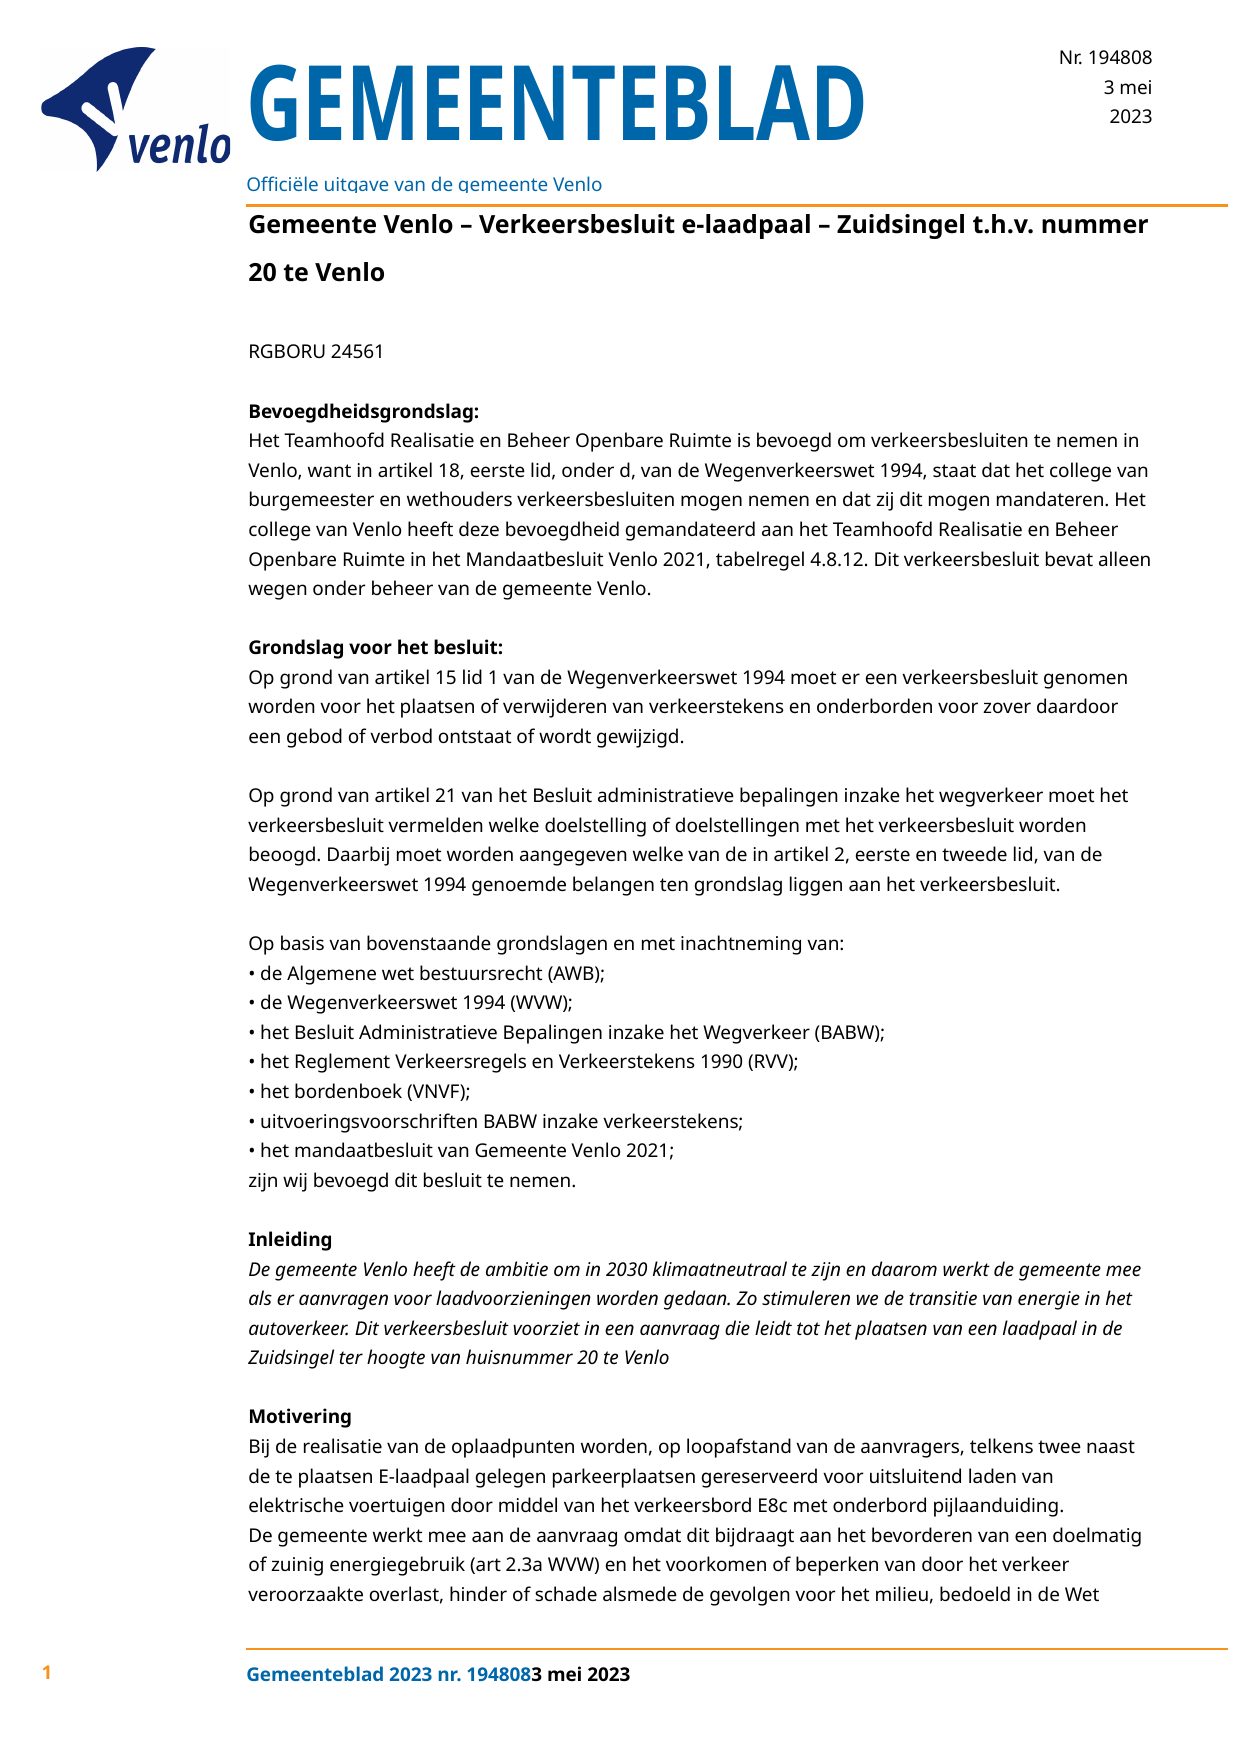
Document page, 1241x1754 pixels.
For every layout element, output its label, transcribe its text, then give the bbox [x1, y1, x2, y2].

text Op grond van artikel 21 van het Besluit administratieve bepalingen inzake het wegverkeer moet het verkeersbesluit vermelden welke doelstelling of doelstellingen met het verkeersbesluit worden beoogd. Daarbij moet worden aangegeven welke van de in artikel 2, eerste en tweede lid, van de Wegenverkeerswet 1994 genoemde belangen ten grondslag liggen aan het verkeersbesluit. [248, 782, 1152, 897]
text • de Wegenverkeerswet 1994 (WVW); [248, 989, 1152, 1015]
text Het Teamhoofd Realisatie en Beheer Openbare Ruimte is bevoegd om verkeersbesluiten te nemen in Venlo, want in artikel 18, eerste lid, onder d, van de Wegenverkeerswet 1994, staat dat het college van burgemeester en wethouders verkeersbesluiten mogen nemen en dat zij dit mogen mandateren. Het college van Venlo heeft deze bevoegdheid gemandateerd aan het Teamhoofd Realisatie en Beheer Openbare Ruimte in het Mandaatbesluit Venlo 2021, tabelregel 4.8.12. Dit verkeersbesluit bevat alleen wegen onder beheer van de gemeente Venlo. [248, 427, 1152, 601]
text zijn wij bevoegd dit besluit te nemen. [248, 1167, 1152, 1193]
text Gemeente Venlo – Verkeersbesluit e-laadpaal – Zuidsingel t.h.v. nummer 20 te Venlo [248, 207, 1152, 288]
text Inleiding [248, 1226, 1152, 1252]
text Op basis van bovenstaande grondslagen en met inachtneming van: [248, 930, 1152, 956]
text Grondslag voor het besluit: [248, 634, 1152, 660]
text • het Reglement Verkeersregels en Verkeerstekens 1990 (RVV); [248, 1049, 1152, 1074]
text De gemeente Venlo heeft de ambitie om in 2030 klimaatneutraal te zijn en daarom werkt de gemeente mee als er aanvragen voor laadvoorzieningen worden gedaan. Zo stimuleren we de transitie van energie in het autoverkeer. Dit verkeersbesluit voorziet in een aanvraag die leidt tot het plaatsen van een laadpaal in de Zuidsingel ter hoogte van huisnummer 20 te Venlo [248, 1256, 1152, 1370]
text • het Besluit Administratieve Bepalingen inzake het Wegverkeer (BABW); [248, 1019, 1152, 1045]
text • de Algemene wet bestuursrecht (AWB); [248, 960, 1152, 986]
text De gemeente werkt mee aan de aanvraag omdat dit bijdraagt aan het bevorderen van een doelmatig of zuinig energiegebruik (art 2.3a WVW) en het voorkomen of beperken van door het verkeer veroorzaakte overlast, hinder of schade alsmede de gevolgen voor het milieu, bedoeld in de Wet [248, 1522, 1152, 1607]
text • het bordenboek (VNVF); [248, 1078, 1152, 1104]
text Op grond van artikel 15 lid 1 van de Wegenverkeerswet 1994 moet er een verkeersbesluit genomen worden voor het plaatsen of verwijderen van verkeerstekens en onderborden voor zover daardoor een gebod of verbod ontstaat of wordt gewijzigd. [248, 664, 1152, 749]
text Bij de realisatie van de oplaadpunten worden, op loopafstand van de aanvragers, telkens twee naast de te plaatsen E-laadpaal gelegen parkeerplaatsen gereserveerd voor uitsluitend laden van elektrische voertuigen door middel van het verkeersbord E8c met onderbord pijlaanduiding. [248, 1433, 1152, 1518]
text RGBORU 24561 [248, 339, 1152, 364]
text • uitvoeringsvoorschriften BABW inzake verkeerstekens; [248, 1108, 1152, 1133]
text Bevoegdheidsgrondslag: [248, 398, 1152, 423]
picture [41, 47, 231, 172]
text Motivering [248, 1404, 1152, 1429]
text • het mandaatbesluit van Gemeente Venlo 2021; [248, 1137, 1152, 1163]
